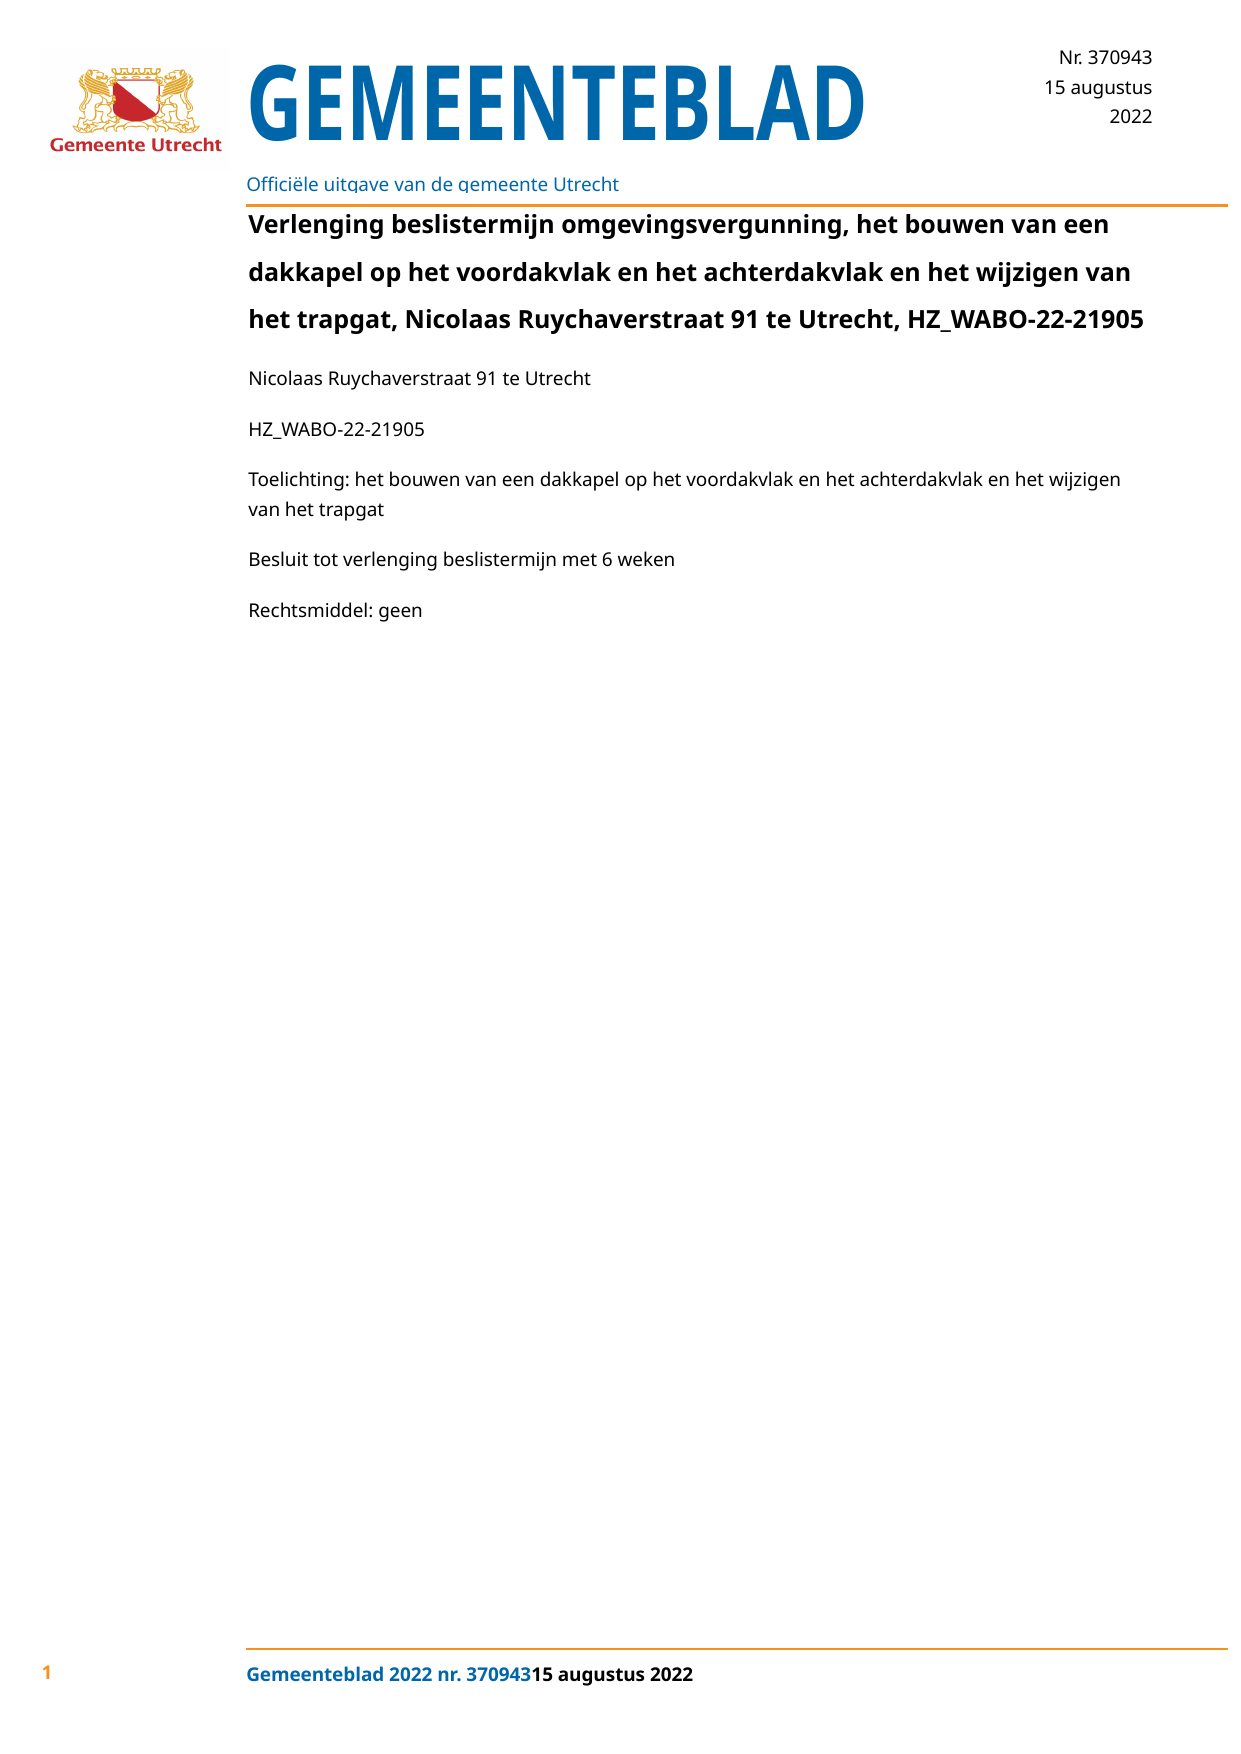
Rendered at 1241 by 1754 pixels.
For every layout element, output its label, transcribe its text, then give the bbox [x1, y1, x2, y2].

picture [41, 47, 231, 172]
text Besluit tot verlenging beslistermijn met 6 weken [248, 546, 1152, 572]
text Rechtsmiddel: geen [248, 597, 1152, 622]
text Toelichting: het bouwen van een dakkapel op het voordakvlak en het achterdakvlak en het wijzigen van het trapgat [248, 466, 1152, 522]
text Verlenging beslistermijn omgevingsvergunning, het bouwen van een dakkapel op het voordakvlak en het achterdakvlak en het wijzigen van het trapgat, Nicolaas Ruychaverstraat 91 te Utrecht, HZ_WABO-22-21905 [248, 207, 1152, 336]
text Nicolaas Ruychaverstraat 91 te Utrecht [248, 366, 1152, 391]
text HZ_WABO-22-21905 [248, 416, 1152, 442]
